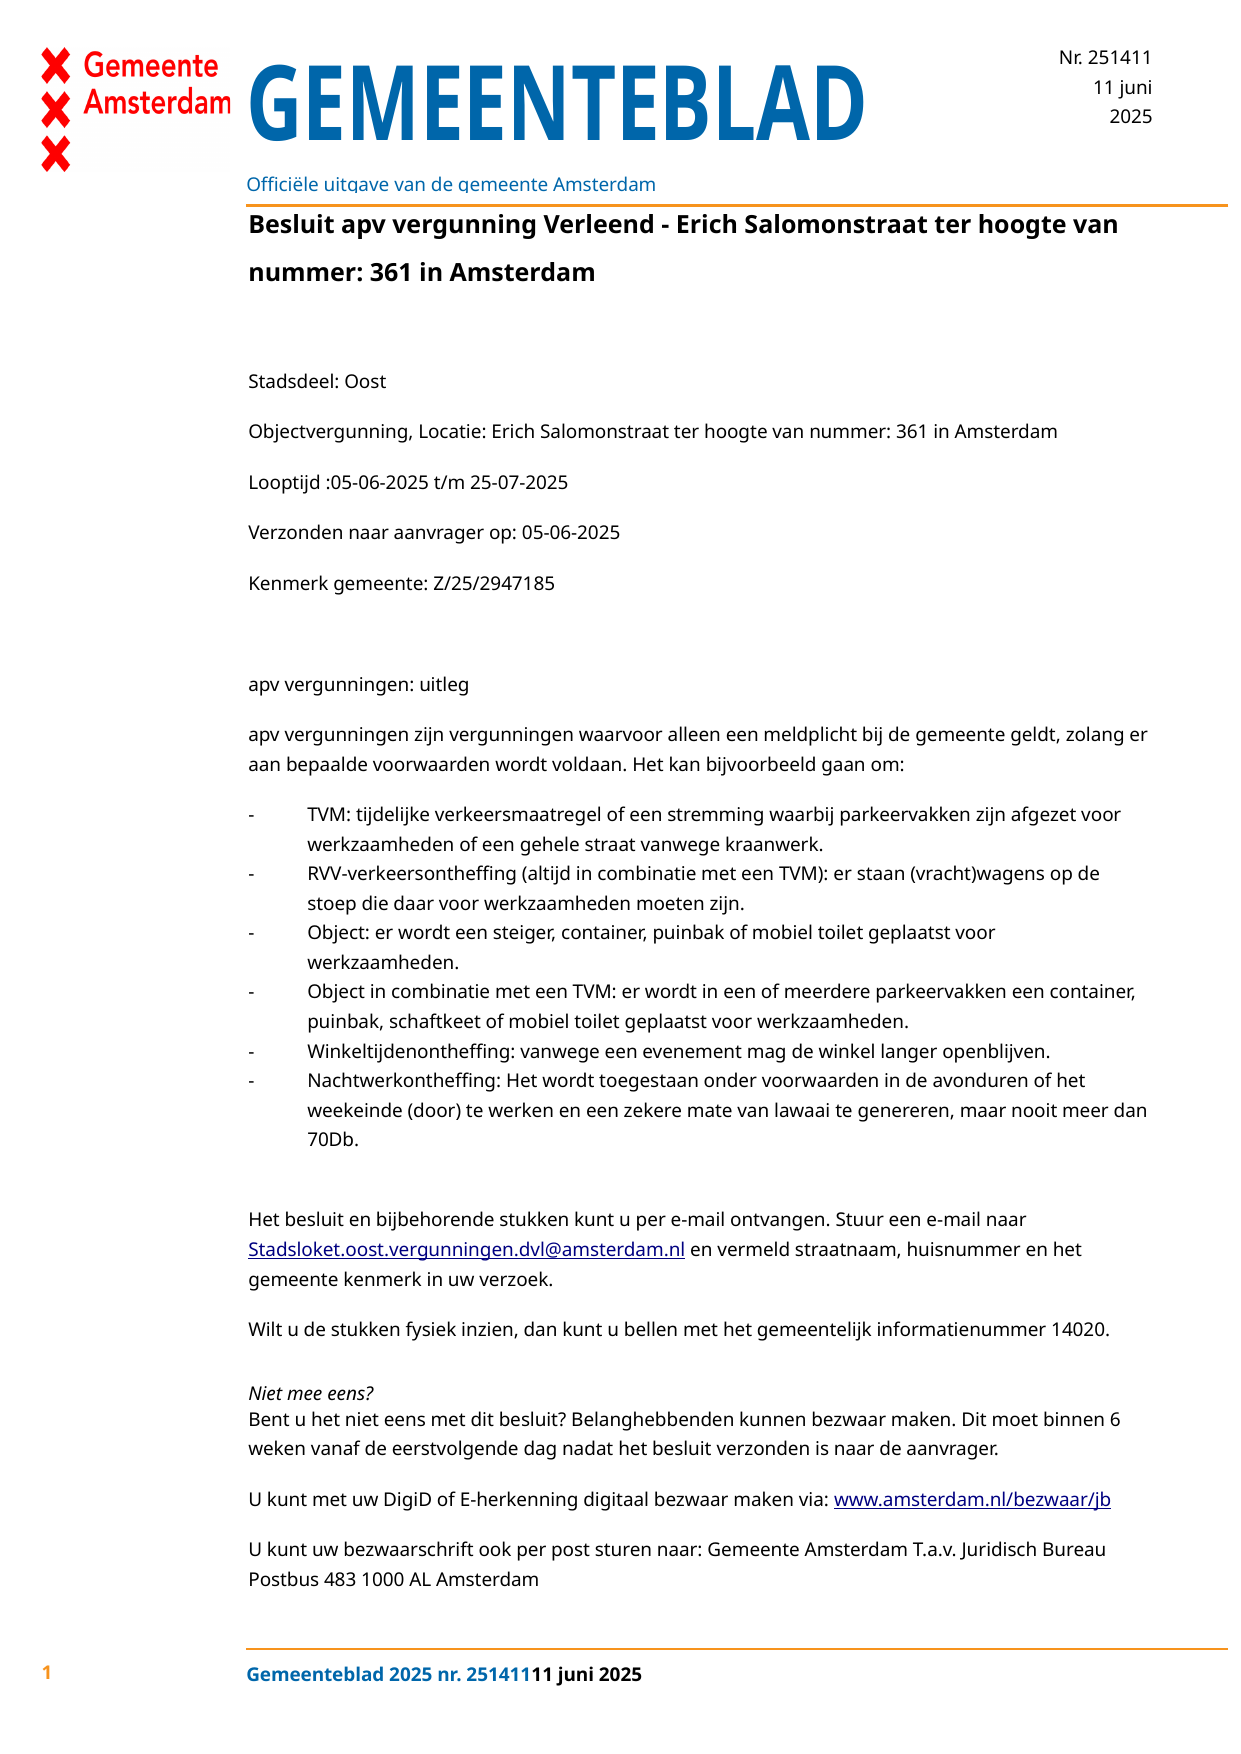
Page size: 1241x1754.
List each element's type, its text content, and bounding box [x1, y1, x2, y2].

text Verzonden naar aanvrager op: 05-06-2025 [248, 519, 1152, 545]
text Niet mee eens? [248, 1380, 1152, 1406]
text U kunt met uw DigiD of E-herkenning digitaal bezwaar maken via: www.amsterdam.nl/bezwaar/jb [248, 1486, 1152, 1512]
text Bent u het niet eens met dit besluit? Belanghebbenden kunnen bezwaar maken. Dit moet binnen 6 weken vanaf de eerstvolgende dag nadat het besluit verzonden is naar de aanvrager. [248, 1406, 1152, 1461]
text Het besluit en bijbehorende stukken kunt u per e-mail ontvangen. Stuur een e-mail naar Stadsloket.oost.vergunningen.dvl@amsterdam.nl en vermeld straatnaam, huisnummer en het gemeente kenmerk in uw verzoek. [248, 1207, 1152, 1292]
text U kunt uw bezwaarschrift ook per post sturen naar: Gemeente Amsterdam T.a.v. Juridisch Bureau Postbus 483 1000 AL Amsterdam [248, 1536, 1152, 1592]
text Wilt u de stukken fysiek inzien, dan kunt u bellen met het gemeentelijk informatienummer 14020. [248, 1316, 1152, 1342]
list RVV-verkeersontheffing (altijd in combinatie met een TVM): er staan (vracht)wagens op de stoep die daar voor werkzaamheden moeten zijn. [248, 860, 1152, 916]
list TVM: tijdelijke verkeersmaatregel of een stremming waarbij parkeervakken zijn afgezet voor werkzaamheden of een gehele straat vanwege kraanwerk. [248, 801, 1152, 857]
text Stadsdeel: Oost [248, 368, 1152, 394]
text apv vergunningen: uitleg [248, 671, 1152, 697]
text Kenmerk gemeente: Z/25/2947185 [248, 570, 1152, 596]
text apv vergunningen zijn vergunningen waarvoor alleen een meldplicht bij de gemeente geldt, zolang er aan bepaalde voorwaarden wordt voldaan. Het kan bijvoorbeeld gaan om: [248, 721, 1152, 777]
picture [41, 47, 231, 172]
text Besluit apv vergunning Verleend - Erich Salomonstraat ter hoogte van nummer: 361 in Amsterdam [248, 207, 1152, 288]
list Nachtwerkontheffing: Het wordt toegestaan onder voorwaarden in de avonduren of het weekeinde (door) te werken en een zekere mate van lawaai te genereren, maar nooit meer dan 70Db. [248, 1067, 1152, 1152]
list Object in combinatie met een TVM: er wordt in een of meerdere parkeervakken een container, puinbak, schaftkeet of mobiel toilet geplaatst voor werkzaamheden. [248, 979, 1152, 1034]
text Objectvergunning, Locatie: Erich Salomonstraat ter hoogte van nummer: 361 in Amsterdam [248, 419, 1152, 444]
list Object: er wordt een steiger, container, puinbak of mobiel toilet geplaatst voor werkzaamheden. [248, 919, 1152, 975]
text Looptijd :05-06-2025 t/m 25-07-2025 [248, 469, 1152, 495]
list Winkeltijdenontheffing: vanwege een evenement mag de winkel langer openblijven. [248, 1038, 1152, 1064]
